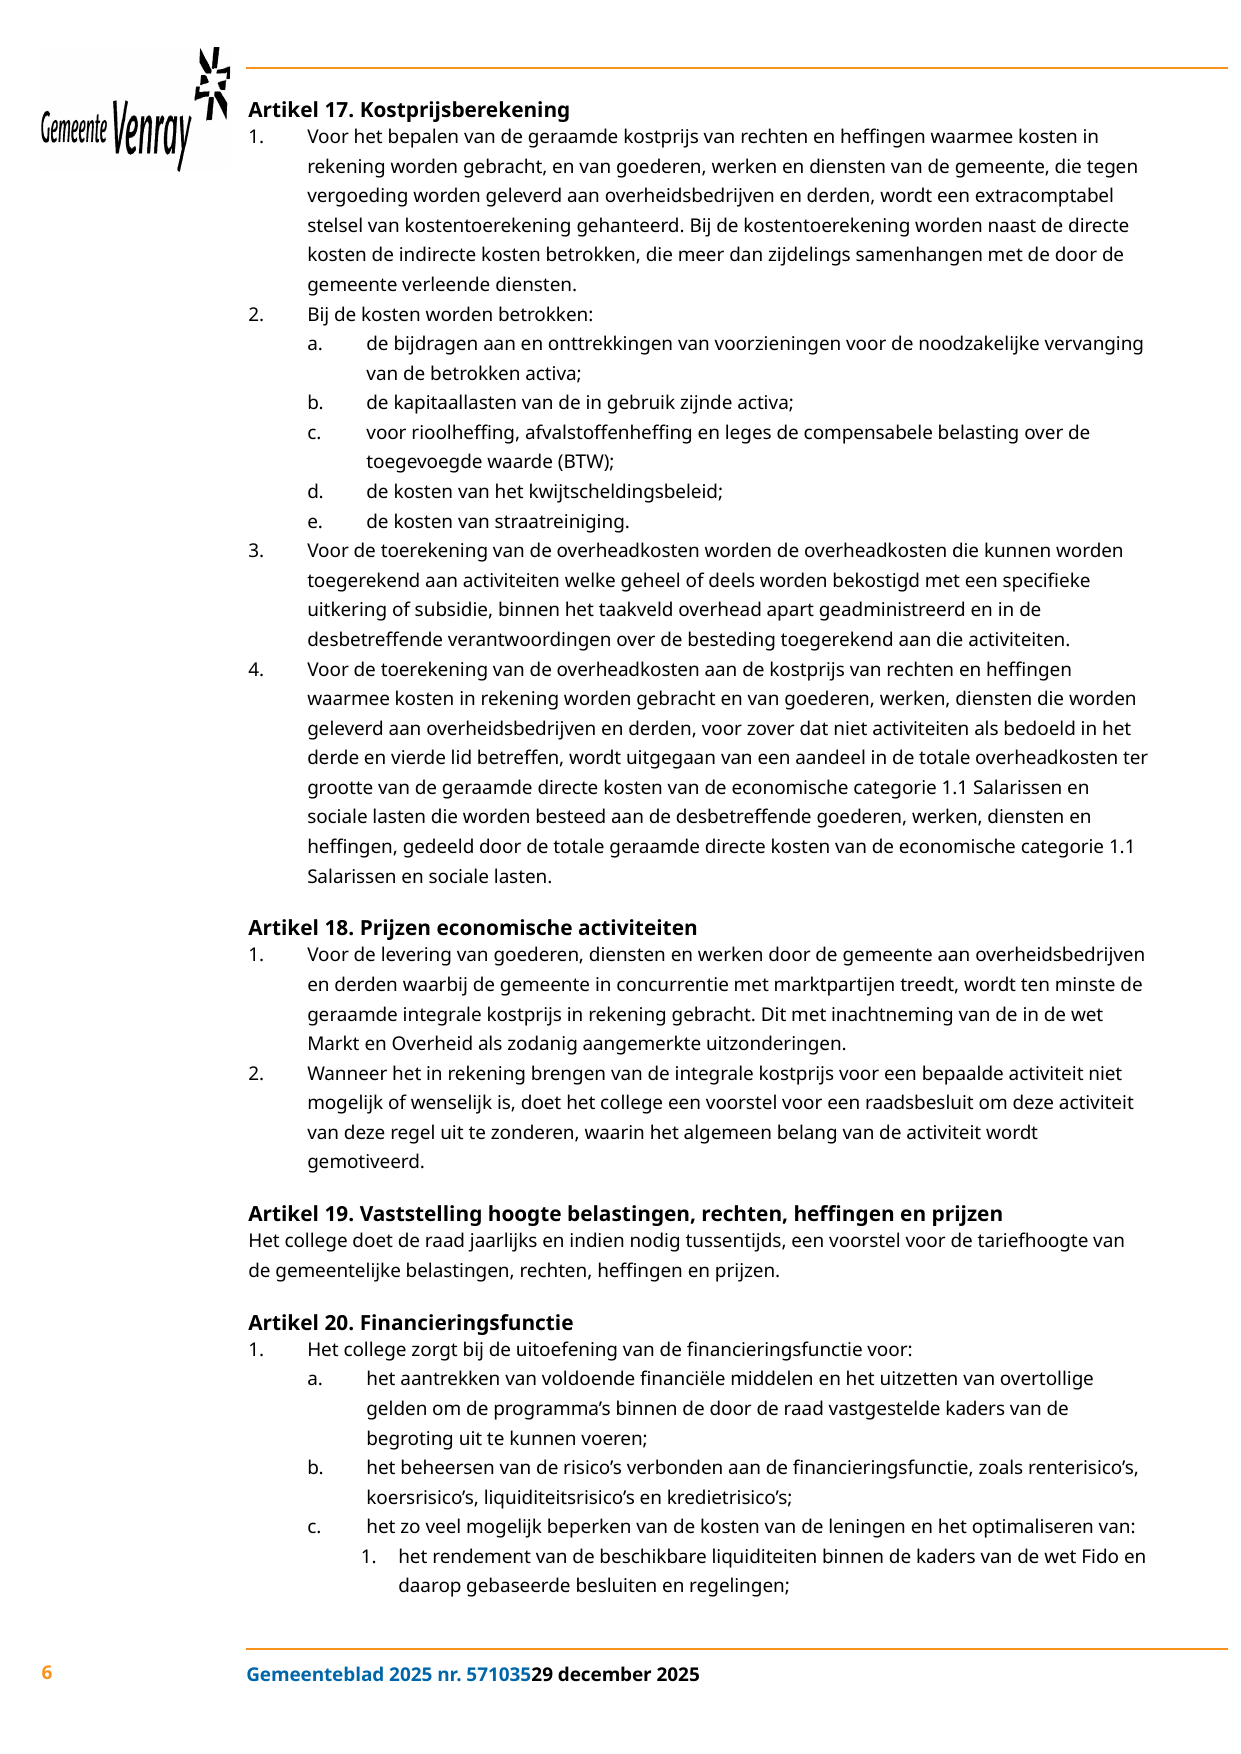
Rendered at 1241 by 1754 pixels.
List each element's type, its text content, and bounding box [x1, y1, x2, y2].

list Het college zorgt bij de uitoefening van de financieringsfunctie voor: [248, 1336, 1152, 1362]
list Voor de toerekening van de overheadkosten worden de overheadkosten die kunnen worden toegerekend aan activiteiten welke geheel of deels worden bekostigd met een specifieke uitkering of subsidie, binnen het taakveld overhead apart geadministreerd en in de desbetreffende verantwoordingen over de besteding toegerekend aan die activiteiten. [248, 537, 1152, 652]
list de bijdragen aan en onttrekkingen van voorzieningen voor de noodzakelijke vervanging van de betrokken activa; [307, 330, 1152, 386]
list de kosten van het kwijtscheldingsbeleid; [307, 478, 1152, 504]
list het rendement van de beschikbare liquiditeiten binnen de kaders van de wet Fido en daarop gebaseerde besluiten en regelingen; [361, 1543, 1152, 1598]
text Artikel 17. Kostprijsberekening [248, 95, 1152, 123]
list het aantrekken van voldoende financiële middelen en het uitzetten van overtollige gelden om de programma’s binnen de door de raad vastgestelde kaders van de begroting uit te kunnen voeren; [307, 1366, 1152, 1451]
list de kapitaallasten van de in gebruik zijnde activa; [307, 389, 1152, 415]
list het beheersen van de risico’s verbonden aan de financieringsfunctie, zoals renterisico’s, koersrisico’s, liquiditeitsrisico’s en kredietrisico’s; [307, 1454, 1152, 1510]
list Bij de kosten worden betrokken: [248, 301, 1152, 326]
list het zo veel mogelijk beperken van de kosten van de leningen en het optimaliseren van: [307, 1513, 1152, 1539]
list Wanneer het in rekening brengen van de integrale kostprijs voor een bepaalde activiteit niet mogelijk of wenselijk is, doet het college een voorstel voor een raadsbesluit om deze activiteit van deze regel uit te zonderen, waarin het algemeen belang van de activiteit wordt gemotiveerd. [248, 1060, 1152, 1174]
text Artikel 18. Prijzen economische activiteiten [248, 913, 1152, 942]
text Artikel 19. Vaststelling hoogte belastingen, rechten, heffingen en prijzen [248, 1199, 1152, 1228]
list Voor het bepalen van de geraamde kostprijs van rechten en heffingen waarmee kosten in rekening worden gebracht, en van goederen, werken en diensten van de gemeente, die tegen vergoeding worden geleverd aan overheidsbedrijven en derden, wordt een extracomptabel stelsel van kostentoerekening gehanteerd. Bij de kostentoerekening worden naast de directe kosten de indirecte kosten betrokken, die meer dan zijdelings samenhangen met de door de gemeente verleende diensten. [248, 123, 1152, 297]
list Voor de levering van goederen, diensten en werken door de gemeente aan overheidsbedrijven en derden waarbij de gemeente in concurrentie met marktpartijen treedt, wordt ten minste de geraamde integrale kostprijs in rekening gebracht. Dit met inachtneming van de in de wet Markt en Overheid als zodanig aangemerkte uitzonderingen. [248, 942, 1152, 1056]
list de kosten van straatreiniging. [307, 508, 1152, 533]
picture [41, 47, 231, 172]
list Voor de toerekening van de overheadkosten aan de kostprijs van rechten en heffingen waarmee kosten in rekening worden gebracht en van goederen, werken, diensten die worden geleverd aan overheidsbedrijven en derden, voor zover dat niet activiteiten als bedoeld in het derde en vierde lid betreffen, wordt uitgegaan van een aandeel in de totale overheadkosten ter grootte van de geraamde directe kosten van de economische categorie 1.1 Salarissen en sociale lasten die worden besteed aan de desbetreffende goederen, werken, diensten en heffingen, gedeeld door de totale geraamde directe kosten van de economische categorie 1.1 Salarissen en sociale lasten. [248, 656, 1152, 888]
text Artikel 20. Financieringsfunctie [248, 1308, 1152, 1336]
text Het college doet de raad jaarlijks en indien nodig tussentijds, een voorstel voor de tariefhoogte van de gemeentelijke belastingen, rechten, heffingen en prijzen. [248, 1228, 1152, 1283]
list voor rioolheffing, afvalstoffenheffing en leges de compensabele belasting over de toegevoegde waarde (BTW); [307, 419, 1152, 474]
